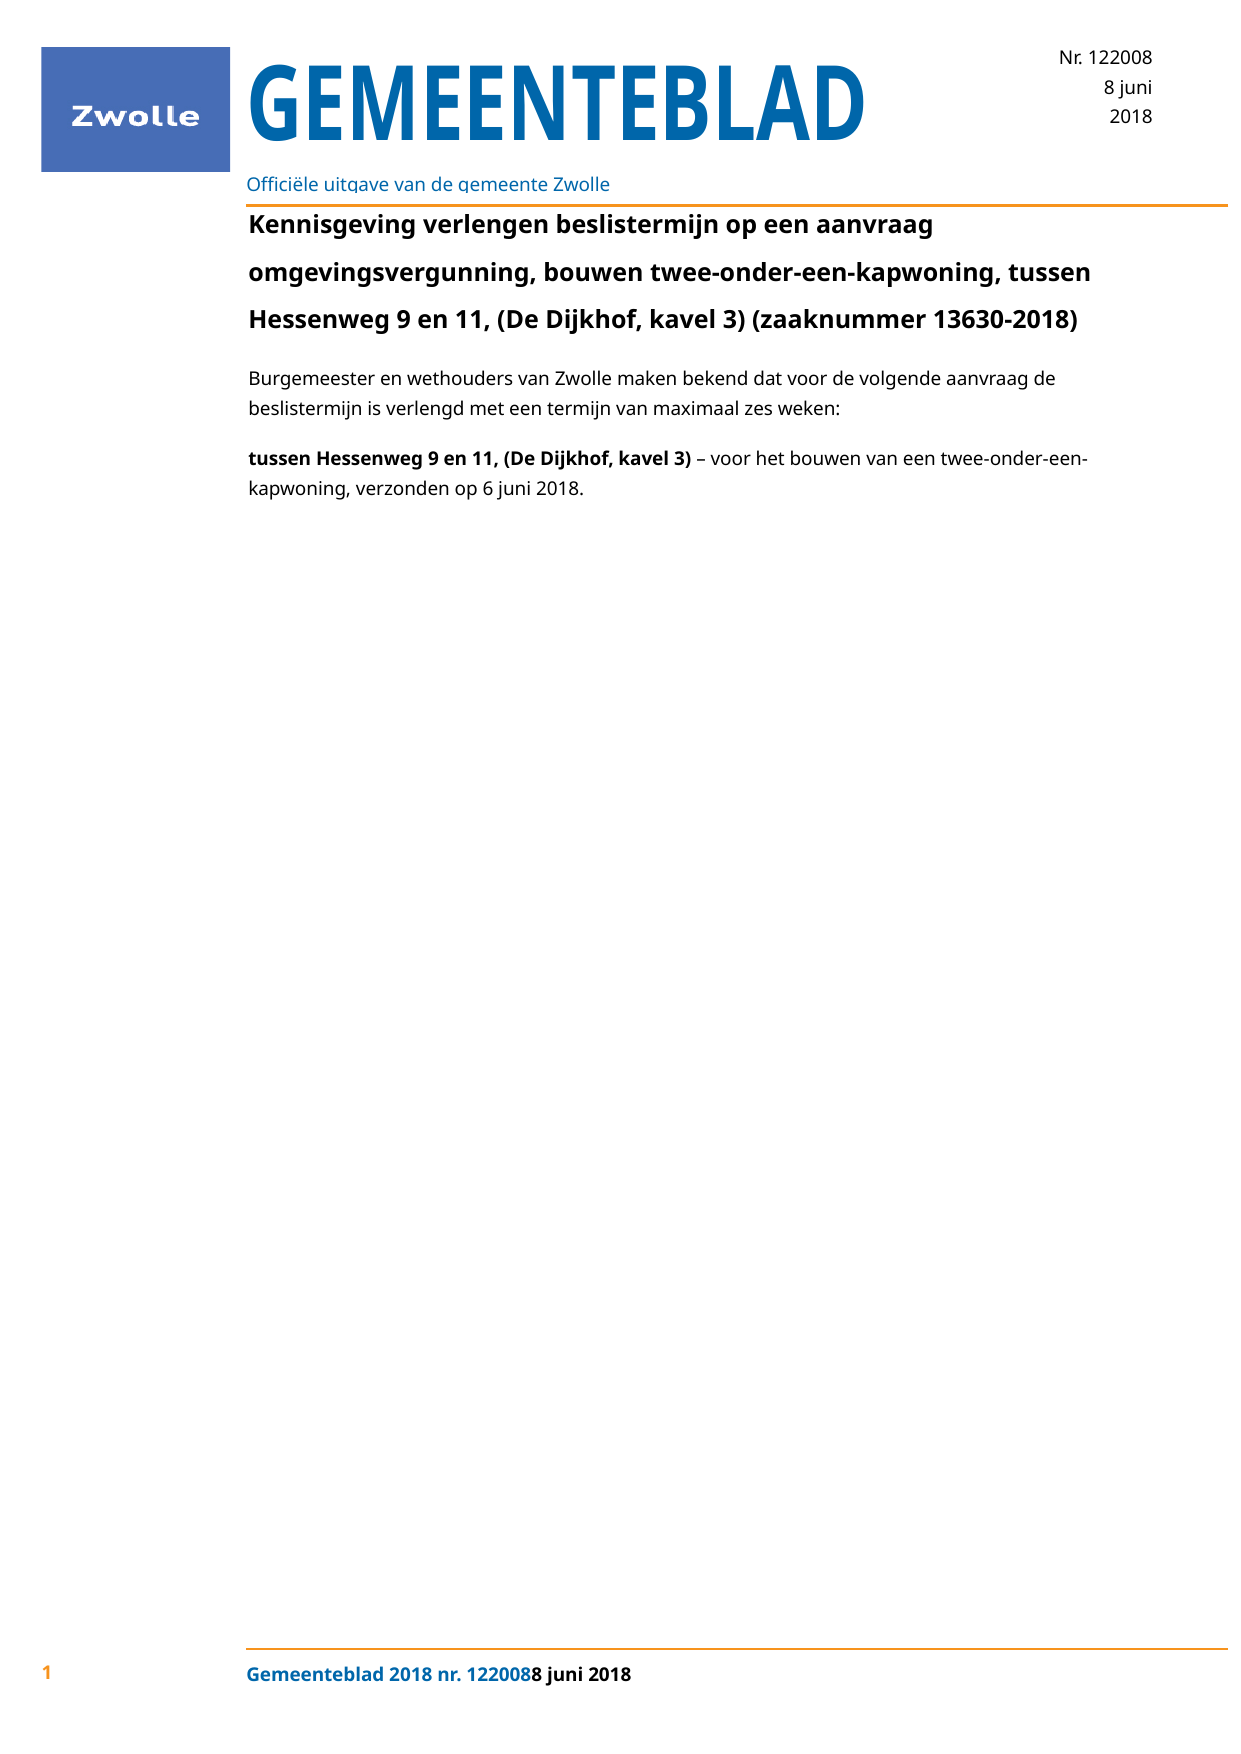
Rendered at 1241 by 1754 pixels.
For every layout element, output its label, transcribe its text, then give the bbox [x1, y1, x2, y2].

text tussen Hessenweg 9 en 11, (De Dijkhof, kavel 3) – voor het bouwen van een twee-onder-een-kapwoning, verzonden op 6 juni 2018. [248, 446, 1152, 501]
text Kennisgeving verlengen beslistermijn op een aanvraag omgevingsvergunning, bouwen twee-onder-een-kapwoning, tussen Hessenweg 9 en 11, (De Dijkhof, kavel 3) (zaaknummer 13630-2018) [248, 207, 1152, 336]
picture [41, 47, 231, 172]
text Burgemeester en wethouders van Zwolle maken bekend dat voor de volgende aanvraag de beslistermijn is verlengd met een termijn van maximaal zes weken: [248, 366, 1152, 421]
